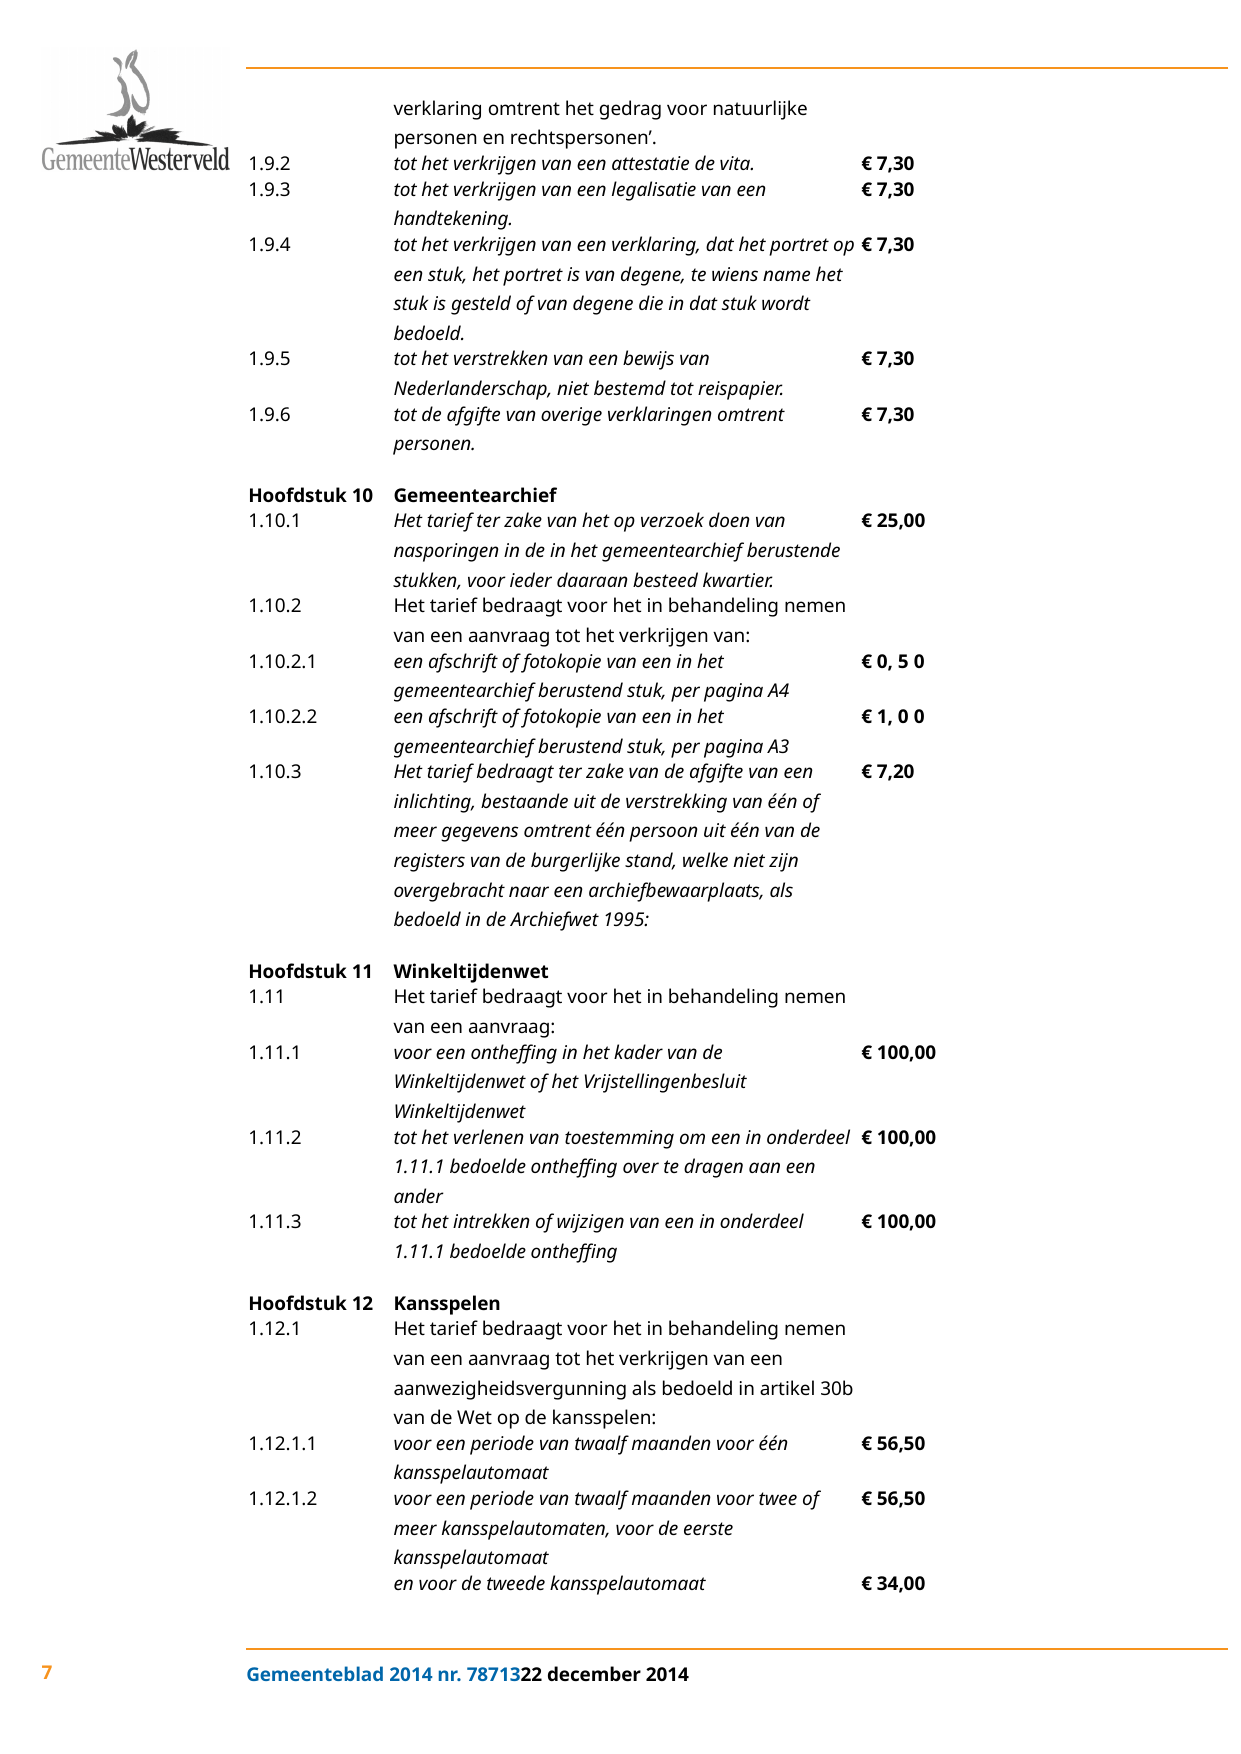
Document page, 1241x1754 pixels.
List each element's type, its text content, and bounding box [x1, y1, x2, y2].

table_cell Het tarief bedraagt ter zake van de afgifte van een inlichting, bestaande uit de verstrekking van één of meer gegevens omtrent één persoon uit één van de registers van de burgerlijke stand, welke niet zijn overgebracht naar een archiefbewaarplaats, als bedoeld in de Archiefwet 1995: [393, 759, 861, 932]
table_cell € 100,00 [861, 1039, 1006, 1124]
table_cell [1006, 593, 1152, 648]
table_cell € 56,50 [861, 1485, 1006, 1570]
table_cell 1.9.5 [248, 346, 393, 401]
table_cell [1006, 1290, 1152, 1316]
table_cell [1006, 1570, 1152, 1596]
table_cell [248, 932, 393, 958]
table_cell 1.10.3 [248, 759, 393, 932]
table_cell € 0, 5 0 [861, 648, 1006, 703]
table_cell € 7,30 [861, 176, 1006, 231]
picture [41, 47, 231, 172]
table_cell [1006, 95, 1152, 150]
table_cell tot het verstrekken van een bewijs van Nederlanderschap, niet bestemd tot reispapier. [393, 346, 861, 401]
table_cell [1006, 1039, 1152, 1124]
table_cell Het tarief bedraagt voor het in behandeling nemen van een aanvraag tot het verkrijgen van een aanwezigheidsvergunning als bedoeld in artikel 30b van de Wet op de kansspelen: [393, 1316, 861, 1430]
table_cell [861, 932, 1006, 958]
table_cell [1006, 759, 1152, 932]
table_cell voor een ontheffing in het kader van de Winkeltijdenwet of het Vrijstellingenbesluit Winkeltijdenwet [393, 1039, 861, 1124]
table_cell € 100,00 [861, 1124, 1006, 1209]
table_cell 1.10.1 [248, 508, 393, 593]
table_cell € 7,20 [861, 759, 1006, 932]
table_cell [1006, 508, 1152, 593]
table_cell [1006, 1485, 1152, 1570]
table_cell 1.10.2 [248, 593, 393, 648]
table_cell [861, 482, 1006, 508]
table_cell [861, 1264, 1006, 1290]
table_cell 1.11.2 [248, 1124, 393, 1209]
table_cell voor een periode van twaalf maanden voor één kansspelautomaat [393, 1430, 861, 1485]
table_cell € 7,30 [861, 401, 1006, 456]
table_cell € 100,00 [861, 1209, 1006, 1264]
table_cell tot het verkrijgen van een legalisatie van een handtekening. [393, 176, 861, 231]
table_cell [861, 593, 1006, 648]
table_cell [1006, 703, 1152, 758]
table_cell [861, 1290, 1006, 1316]
table_cell [861, 1316, 1006, 1430]
table_cell Hoofdstuk 11 [248, 958, 393, 984]
table_cell 1.9.4 [248, 231, 393, 346]
table_cell € 34,00 [861, 1570, 1006, 1596]
table_cell € 7,30 [861, 231, 1006, 346]
table_cell € 56,50 [861, 1430, 1006, 1485]
table_cell voor een periode van twaalf maanden voor twee of meer kansspelautomaten, voor de eerste kansspelautomaat [393, 1485, 861, 1570]
table_cell [1006, 648, 1152, 703]
table_cell tot het verlenen van toestemming om een in onderdeel 1.11.1 bedoelde ontheffing over te dragen aan een ander [393, 1124, 861, 1209]
table_cell [248, 456, 393, 482]
table_cell [248, 1264, 393, 1290]
table_cell 1.12.1.2 [248, 1485, 393, 1570]
table_cell 1.12.1.1 [248, 1430, 393, 1485]
table_cell 1.10.2.1 [248, 648, 393, 703]
table_cell tot het verkrijgen van een verklaring, dat het portret op een stuk, het portret is van degene, te wiens name het stuk is gesteld of van degene die in dat stuk wordt bedoeld. [393, 231, 861, 346]
table_cell 1.9.2 [248, 150, 393, 176]
table_cell tot het verkrijgen van een attestatie de vita. [393, 150, 861, 176]
table_cell 1.11.3 [248, 1209, 393, 1264]
table_cell [248, 95, 393, 150]
table_cell Kansspelen [393, 1290, 861, 1316]
table_cell tot de afgifte van overige verklaringen omtrent personen. [393, 401, 861, 456]
table_cell en voor de tweede kansspelautomaat [393, 1570, 861, 1596]
table_cell [1006, 932, 1152, 958]
table_cell verklaring omtrent het gedrag voor natuurlijke personen en rechtspersonen’. [393, 95, 861, 150]
table_cell Winkeltijdenwet [393, 958, 861, 984]
table_cell [1006, 482, 1152, 508]
table_cell Het tarief ter zake van het op verzoek doen van nasporingen in de in het gemeentearchief berustende stukken, voor ieder daaraan besteed kwartier. [393, 508, 861, 593]
table_cell € 25,00 [861, 508, 1006, 593]
table_cell Hoofdstuk 10 [248, 482, 393, 508]
table_cell [1006, 1124, 1152, 1209]
table_cell [1006, 150, 1152, 176]
table_cell 1.12.1 [248, 1316, 393, 1430]
table_cell [1006, 958, 1152, 984]
table_cell € 7,30 [861, 150, 1006, 176]
table_cell [1006, 346, 1152, 401]
table_cell [1006, 984, 1152, 1039]
table_cell [861, 95, 1006, 150]
table_cell Gemeentearchief [393, 482, 861, 508]
table_cell [393, 1264, 861, 1290]
table_cell [1006, 401, 1152, 456]
table_cell [1006, 1430, 1152, 1485]
table_cell een afschrift of fotokopie van een in het gemeentearchief berustend stuk, per pagina A3 [393, 703, 861, 758]
table_cell Hoofdstuk 12 [248, 1290, 393, 1316]
table_cell € 7,30 [861, 346, 1006, 401]
table_cell Het tarief bedraagt voor het in behandeling nemen van een aanvraag: [393, 984, 861, 1039]
table_cell [861, 456, 1006, 482]
table_cell [1006, 1316, 1152, 1430]
table_cell € 1, 0 0 [861, 703, 1006, 758]
table_cell Het tarief bedraagt voor het in behandeling nemen van een aanvraag tot het verkrijgen van: [393, 593, 861, 648]
table_cell 1.10.2.2 [248, 703, 393, 758]
table_cell [861, 984, 1006, 1039]
table_cell [1006, 456, 1152, 482]
table_cell 1.11.1 [248, 1039, 393, 1124]
table_cell [861, 958, 1006, 984]
table_cell een afschrift of fotokopie van een in het gemeentearchief berustend stuk, per pagina A4 [393, 648, 861, 703]
table_cell 1.11 [248, 984, 393, 1039]
table_cell [1006, 231, 1152, 346]
table_cell [393, 932, 861, 958]
table_cell [248, 1570, 393, 1596]
table_cell [1006, 176, 1152, 231]
table_cell tot het intrekken of wijzigen van een in onderdeel 1.11.1 bedoelde ontheffing [393, 1209, 861, 1264]
table_cell [1006, 1264, 1152, 1290]
table_cell [1006, 1209, 1152, 1264]
table_cell 1.9.6 [248, 401, 393, 456]
table_cell [393, 456, 861, 482]
table_cell 1.9.3 [248, 176, 393, 231]
